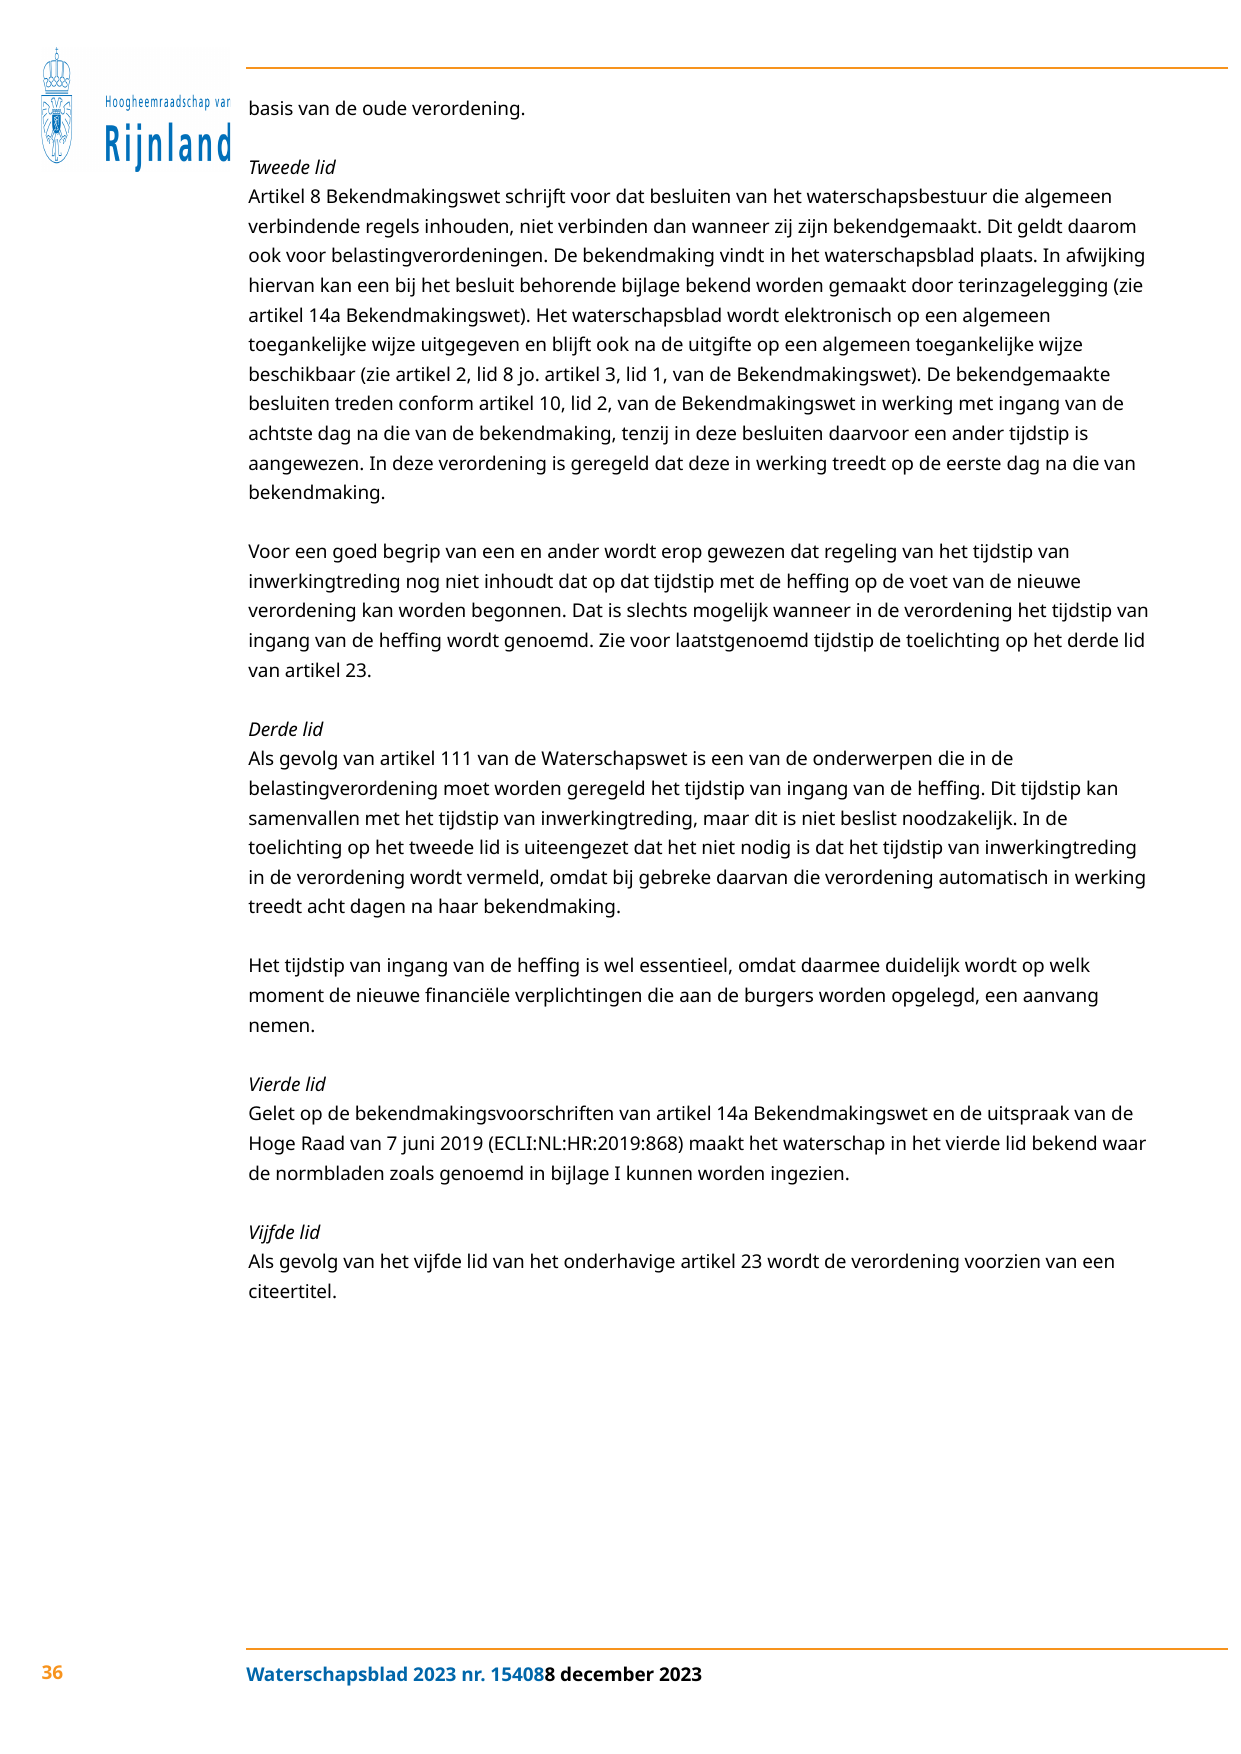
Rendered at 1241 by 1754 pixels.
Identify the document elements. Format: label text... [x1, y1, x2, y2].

text Vierde lid [248, 1071, 1152, 1097]
text Voor een goed begrip van een en ander wordt erop gewezen dat regeling van het tijdstip van inwerkingtreding nog niet inhoudt dat op dat tijdstip met de heffing op de voet van de nieuwe verordening kan worden begonnen. Dat is slechts mogelijk wanneer in de verordening het tijdstip van ingang van de heffing wordt genoemd. Zie voor laatstgenoemd tijdstip de toelichting op het derde lid van artikel 23. [248, 538, 1152, 683]
text Gelet op de bekendmakingsvoorschriften van artikel 14a Bekendmakingswet en de uitspraak van de Hoge Raad van 7 juni 2019 (ECLI:NL:HR:2019:868) maakt het waterschap in het vierde lid bekend waar de normbladen zoals genoemd in bijlage I kunnen worden ingezien. [248, 1101, 1152, 1186]
text Als gevolg van artikel 111 van de Waterschapswet is een van de onderwerpen die in de belastingverordening moet worden geregeld het tijdstip van ingang van de heffing. Dit tijdstip kan samenvallen met het tijdstip van inwerkingtreding, maar dit is niet beslist noodzakelijk. In de toelichting op het tweede lid is uiteengezet dat het niet nodig is dat het tijdstip van inwerkingtreding in de verordening wordt vermeld, omdat bij gebreke daarvan die verordening automatisch in werking treedt acht dagen na haar bekendmaking. [248, 746, 1152, 919]
text Derde lid [248, 716, 1152, 742]
text basis van de oude verordening. [248, 95, 1152, 121]
text Tweede lid [248, 154, 1152, 180]
text Vijfde lid [248, 1219, 1152, 1245]
picture [41, 47, 231, 172]
text Artikel 8 Bekendmakingswet schrijft voor dat besluiten van het waterschapsbestuur die algemeen verbindende regels inhouden, niet verbinden dan wanneer zij zijn bekendgemaakt. Dit geldt daarom ook voor belastingverordeningen. De bekendmaking vindt in het waterschapsblad plaats. In afwijking hiervan kan een bij het besluit behorende bijlage bekend worden gemaakt door terinzagelegging (zie artikel 14a Bekendmakingswet). Het waterschapsblad wordt elektronisch op een algemeen toegankelijke wijze uitgegeven en blijft ook na de uitgifte op een algemeen toegankelijke wijze beschikbaar (zie artikel 2, lid 8 jo. artikel 3, lid 1, van de Bekendmakingswet). De bekendgemaakte besluiten treden conform artikel 10, lid 2, van de Bekendmakingswet in werking met ingang van de achtste dag na die van de bekendmaking, tenzij in deze besluiten daarvoor een ander tijdstip is aangewezen. In deze verordening is geregeld dat deze in werking treedt op de eerste dag na die van bekendmaking. [248, 183, 1152, 505]
text Als gevolg van het vijfde lid van het onderhavige artikel 23 wordt de verordening voorzien van een citeertitel. [248, 1248, 1152, 1304]
text Het tijdstip van ingang van de heffing is wel essentieel, omdat daarmee duidelijk wordt op welk moment de nieuwe financiële verplichtingen die aan de burgers worden opgelegd, een aanvang nemen. [248, 953, 1152, 1038]
